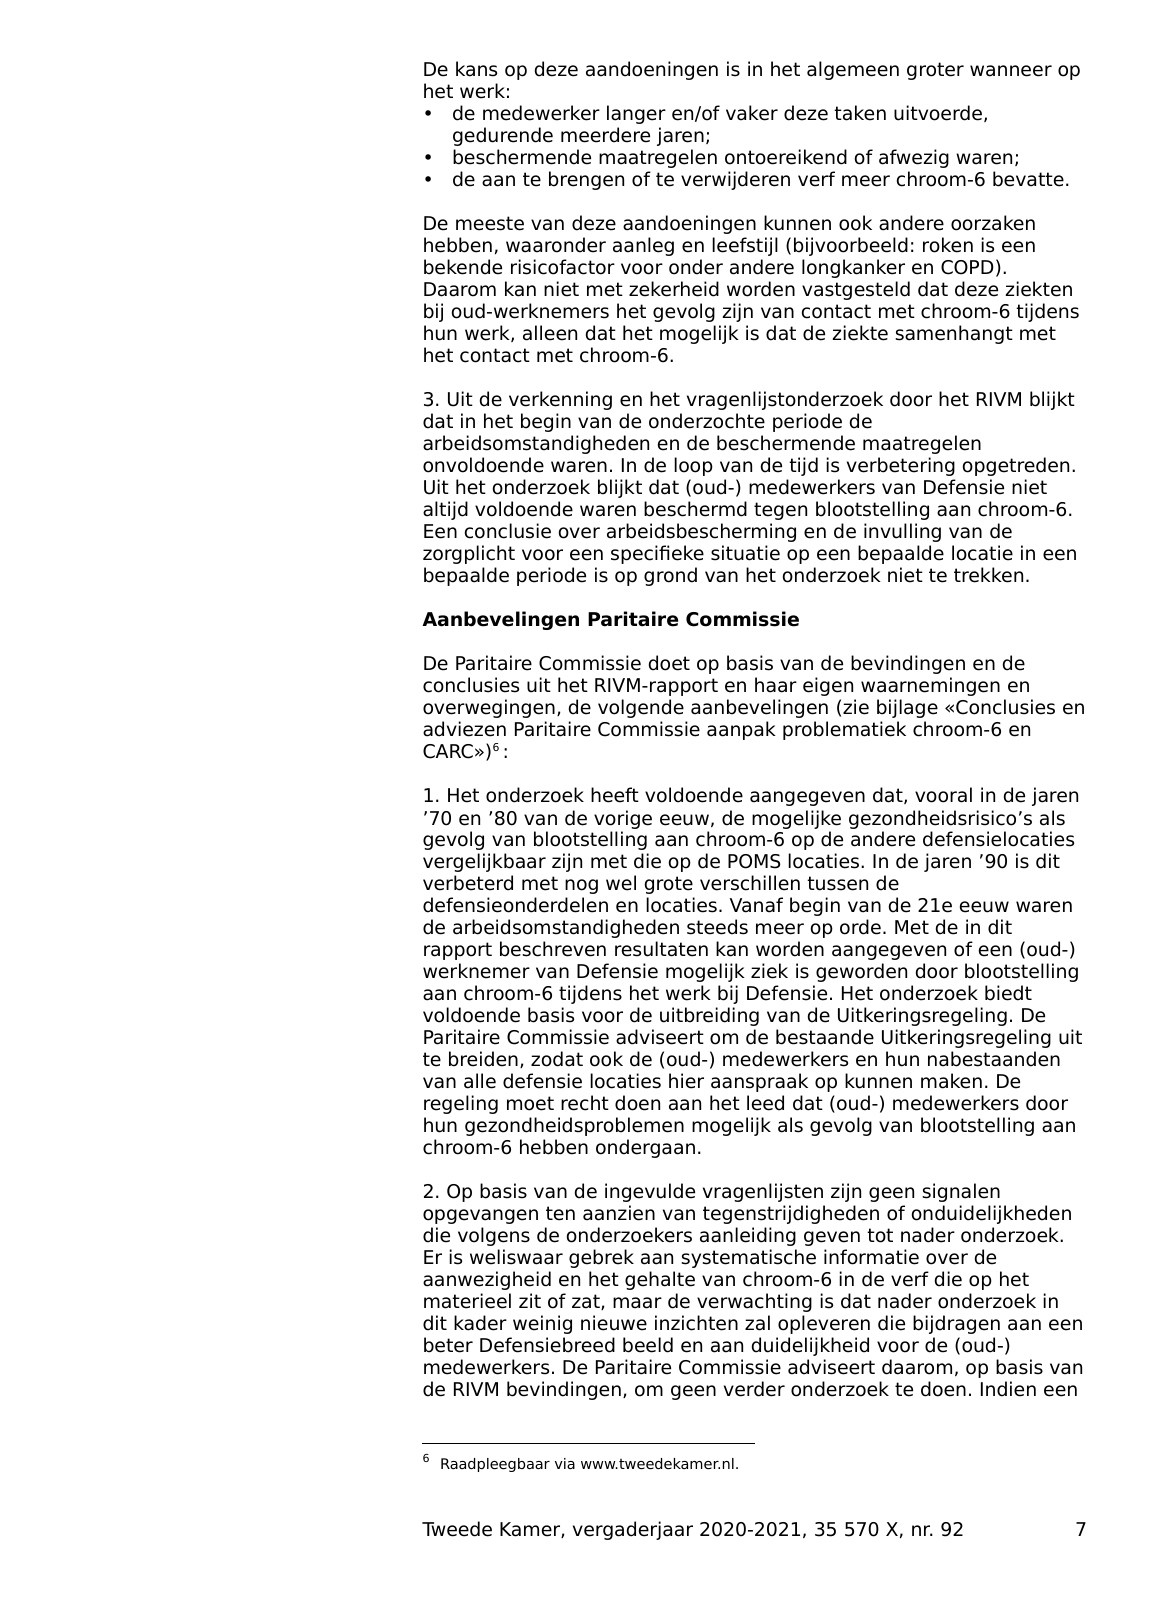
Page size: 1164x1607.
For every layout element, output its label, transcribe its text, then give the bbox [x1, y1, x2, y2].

text • de medewerker langer en/of vaker deze taken uitvoerde, gedurende meerdere jaren; [422, 103, 1087, 147]
subtitle Aanbevelingen Paritaire Commissie [422, 609, 1087, 631]
text Raadpleegbaar via www.tweedekamer.nl. [422, 1452, 1087, 1474]
text De Paritaire Commissie doet op basis van de bevindingen en de conclusies uit het RIVM-rapport en haar eigen waarnemingen en overwegingen, de volgende aanbevelingen (zie bijlage «Conclusies en adviezen Paritaire Commissie aanpak problematiek chroom-6 en CARC»): [422, 653, 1087, 763]
text De kans op deze aandoeningen is in het algemeen groter wanneer op het werk: [422, 59, 1087, 103]
text 1. Het onderzoek heeft voldoende aangegeven dat, vooral in de jaren ’70 en ’80 van de vorige eeuw, de mogelijke gezondheidsrisico’s als gevolg van blootstelling aan chroom-6 op de andere defensielocaties vergelijkbaar zijn met die op de POMS locaties. In de jaren ’90 is dit verbeterd met nog wel grote verschillen tussen de defensieonderdelen en locaties. Vanaf begin van de 21e eeuw waren de arbeidsomstandigheden steeds meer op orde. Met de in dit rapport beschreven resultaten kan worden aangegeven of een (oud-) werknemer van Defensie mogelijk ziek is geworden door blootstelling aan chroom-6 tijdens het werk bij Defensie. Het onderzoek biedt voldoende basis voor de uitbreiding van de Uitkeringsregeling. De Paritaire Commissie adviseert om de bestaande Uitkeringsregeling uit te breiden, zodat ook de (oud-) medewerkers en hun nabestaanden van alle defensie locaties hier aanspraak op kunnen maken. De regeling moet recht doen aan het leed dat (oud-) medewerkers door hun gezondheidsproblemen mogelijk als gevolg van blootstelling aan chroom-6 hebben ondergaan. [422, 785, 1087, 1159]
text De meeste van deze aandoeningen kunnen ook andere oorzaken hebben, waaronder aanleg en leefstijl (bijvoorbeeld: roken is een bekende risicofactor voor onder andere longkanker en COPD). Daarom kan niet met zekerheid worden vastgesteld dat deze ziekten bij oud-werknemers het gevolg zijn van contact met chroom-6 tijdens hun werk, alleen dat het mogelijk is dat de ziekte samenhangt met het contact met chroom-6. [422, 213, 1087, 367]
text 2. Op basis van de ingevulde vragenlijsten zijn geen signalen opgevangen ten aanzien van tegenstrijdigheden of onduidelijkheden die volgens de onderzoekers aanleiding geven tot nader onderzoek. Er is weliswaar gebrek aan systematische informatie over de aanwezigheid en het gehalte van chroom-6 in de verf die op het materieel zit of zat, maar de verwachting is dat nader onderzoek in dit kader weinig nieuwe inzichten zal opleveren die bijdragen aan een beter Defensiebreed beeld en aan duidelijkheid voor de (oud-) medewerkers. De Paritaire Commissie adviseert daarom, op basis van de RIVM bevindingen, om geen verder onderzoek te doen. Indien een [422, 1181, 1087, 1401]
text • de aan te brengen of te verwijderen verf meer chroom-6 bevatte. [422, 169, 1087, 191]
text • beschermende maatregelen ontoereikend of afwezig waren; [422, 147, 1087, 169]
text 3. Uit de verkenning en het vragenlijstonderzoek door het RIVM blijkt dat in het begin van de onderzochte periode de arbeidsomstandigheden en de beschermende maatregelen onvoldoende waren. In de loop van de tijd is verbetering opgetreden. Uit het onderzoek blijkt dat (oud-) medewerkers van Defensie niet altijd voldoende waren beschermd tegen blootstelling aan chroom-6. Een conclusie over arbeidsbescherming en de invulling van de zorgplicht voor een specifieke situatie op een bepaalde locatie in een bepaalde periode is op grond van het onderzoek niet te trekken. [422, 389, 1087, 587]
